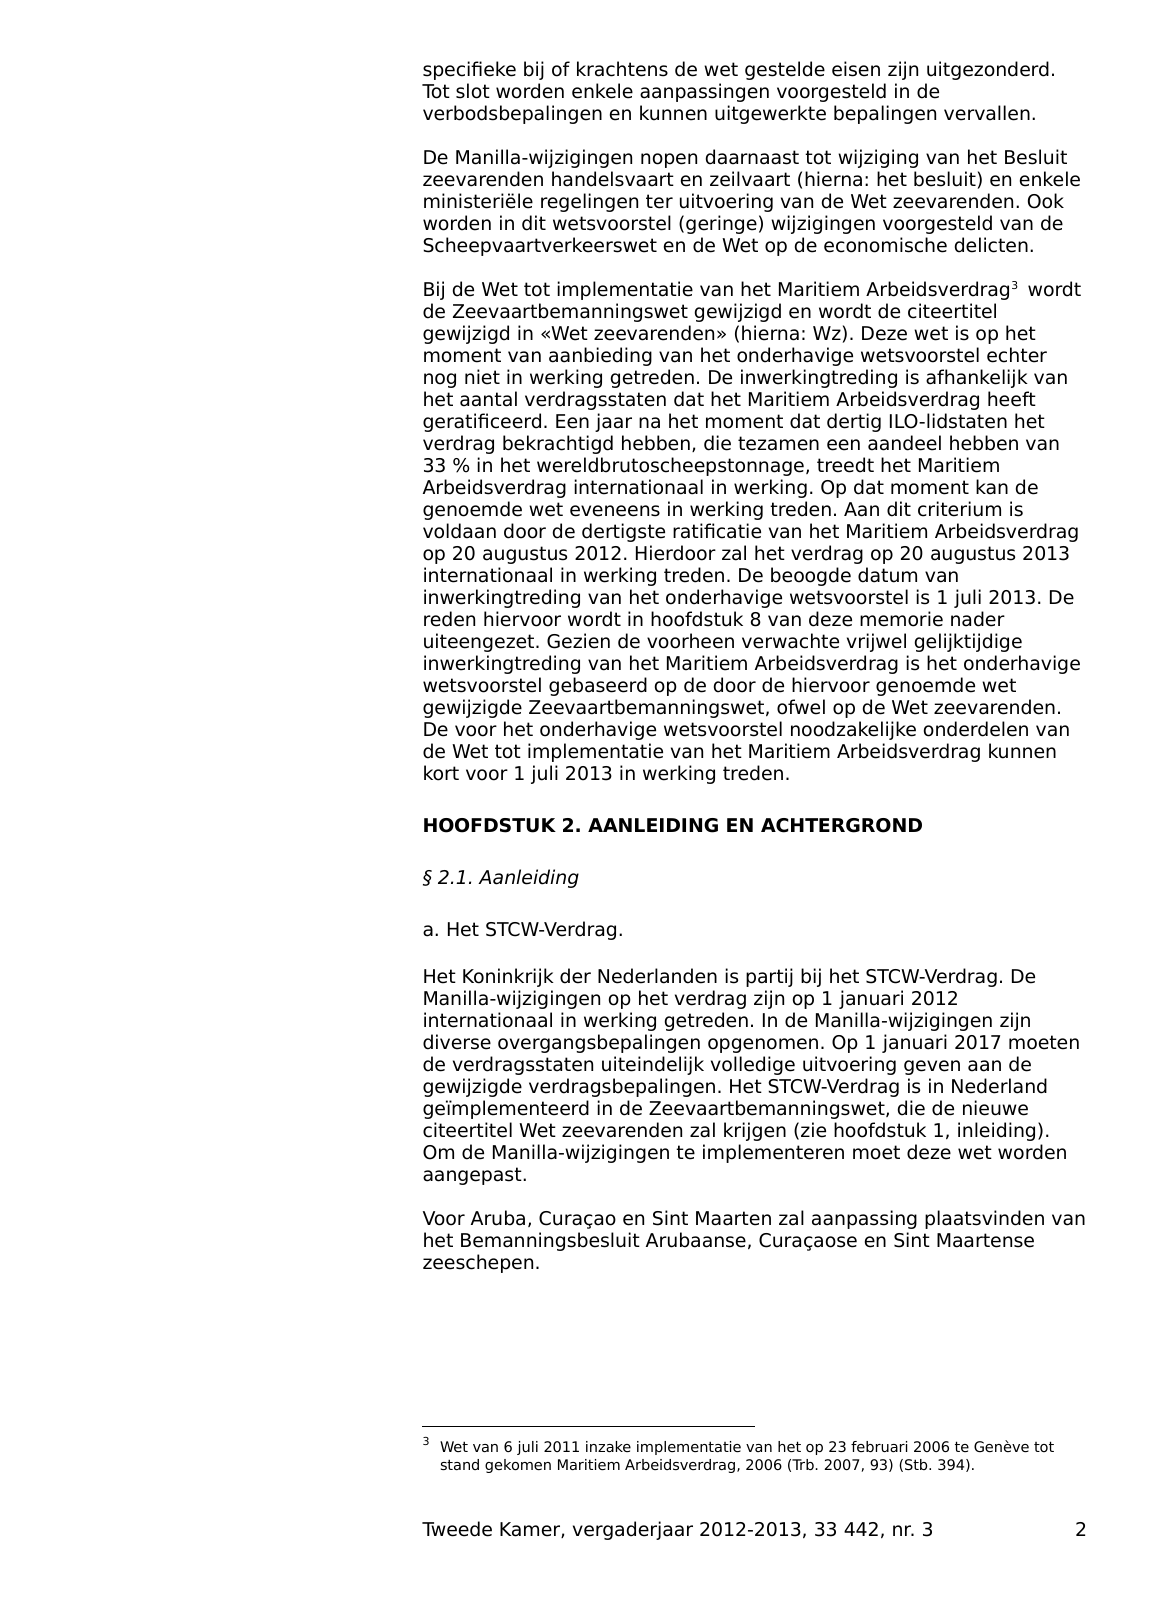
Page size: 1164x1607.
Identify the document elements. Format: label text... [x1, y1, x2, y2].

subtitle a. Het STCW-Verdrag. [422, 919, 1087, 941]
subtitle HOOFDSTUK 2. AANLEIDING EN ACHTERGROND [422, 815, 1087, 837]
text Voor Aruba, Curaçao en Sint Maarten zal aanpassing plaatsvinden van het Bemanningsbesluit Arubaanse, Curaçaose en Sint Maartense zeeschepen. [422, 1208, 1087, 1274]
text Bij de Wet tot implementatie van het Maritiem Arbeidsverdrag wordt de Zeevaartbemanningswet gewijzigd en wordt de citeertitel gewijzigd in «Wet zeevarenden» (hierna: Wz). Deze wet is op het moment van aanbieding van het onderhavige wetsvoorstel echter nog niet in werking getreden. De inwerkingtreding is afhankelijk van het aantal verdragsstaten dat het Maritiem Arbeidsverdrag heeft geratificeerd. Een jaar na het moment dat dertig ILO-lidstaten het verdrag bekrachtigd hebben, die tezamen een aandeel hebben van 33 % in het wereldbrutoscheepstonnage, treedt het Maritiem Arbeidsverdrag internationaal in werking. Op dat moment kan de genoemde wet eveneens in werking treden. Aan dit criterium is voldaan door de dertigste ratificatie van het Maritiem Arbeidsverdrag op 20 augustus 2012. Hierdoor zal het verdrag op 20 augustus 2013 internationaal in werking treden. De beoogde datum van inwerkingtreding van het onderhavige wetsvoorstel is 1 juli 2013. De reden hiervoor wordt in hoofdstuk 8 van deze memorie nader uiteengezet. Gezien de voorheen verwachte vrijwel gelijktijdige inwerkingtreding van het Maritiem Arbeidsverdrag is het onderhavige wetsvoorstel gebaseerd op de door de hiervoor genoemde wet gewijzigde Zeevaartbemanningswet, ofwel op de Wet zeevarenden. De voor het onderhavige wetsvoorstel noodzakelijke onderdelen van de Wet tot implementatie van het Maritiem Arbeidsverdrag kunnen kort voor 1 juli 2013 in werking treden. [422, 279, 1087, 785]
subtitle § 2.1. Aanleiding [422, 867, 1087, 889]
text Het Koninkrijk der Nederlanden is partij bij het STCW-Verdrag. De Manilla-wijzigingen op het verdrag zijn op 1 januari 2012 internationaal in werking getreden. In de Manilla-wijzigingen zijn diverse overgangsbepalingen opgenomen. Op 1 januari 2017 moeten de verdragsstaten uiteindelijk volledige uitvoering geven aan de gewijzigde verdragsbepalingen. Het STCW-Verdrag is in Nederland geïmplementeerd in de Zeevaartbemanningswet, die de nieuwe citeertitel Wet zeevarenden zal krijgen (zie hoofdstuk 1, inleiding). Om de Manilla-wijzigingen te implementeren moet deze wet worden aangepast. [422, 966, 1087, 1186]
text De Manilla-wijzigingen nopen daarnaast tot wijziging van het Besluit zeevarenden handelsvaart en zeilvaart (hierna: het besluit) en enkele ministeriële regelingen ter uitvoering van de Wet zeevarenden. Ook worden in dit wetsvoorstel (geringe) wijzigingen voorgesteld van de Scheepvaartverkeerswet en de Wet op de economische delicten. [422, 147, 1087, 257]
text Wet van 6 juli 2011 inzake implementatie van het op 23 februari 2006 te Genève tot stand gekomen Maritiem Arbeidsverdrag, 2006 (Trb. 2007, 93) (Stb. 394). [422, 1435, 1087, 1474]
text specifieke bij of krachtens de wet gestelde eisen zijn uitgezonderd. Tot slot worden enkele aanpassingen voorgesteld in de verbodsbepalingen en kunnen uitgewerkte bepalingen vervallen. [422, 59, 1087, 125]
